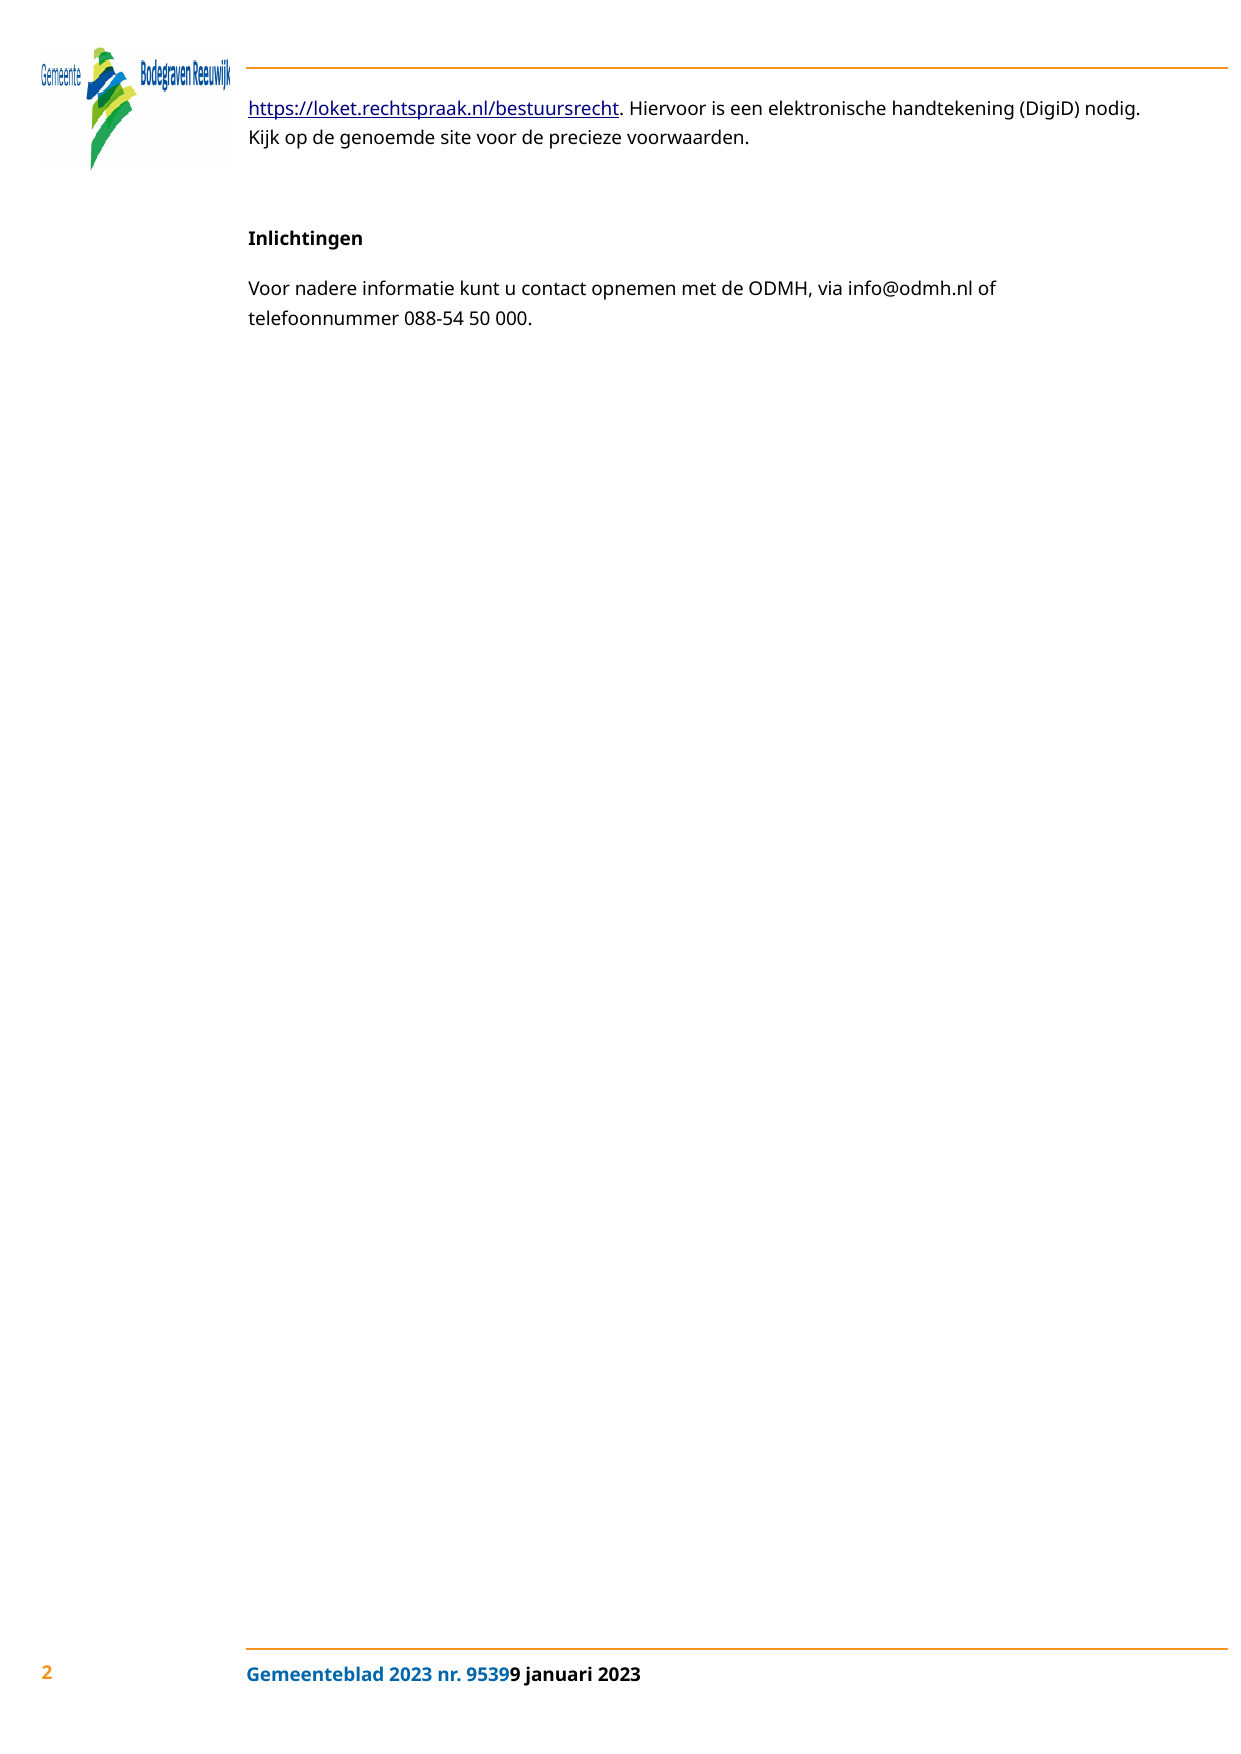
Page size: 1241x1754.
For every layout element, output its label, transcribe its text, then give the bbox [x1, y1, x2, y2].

text https://loket.rechtspraak.nl/bestuursrecht. Hiervoor is een elektronische handtekening (DigiD) nodig. Kijk op de genoemde site voor de precieze voorwaarden. [248, 95, 1152, 150]
text Inlichtingen [248, 225, 1152, 251]
picture [41, 47, 231, 172]
text Voor nadere informatie kunt u contact opnemen met de ODMH, via info@odmh.nl of telefoonnummer 088-54 50 000. [248, 276, 1152, 331]
